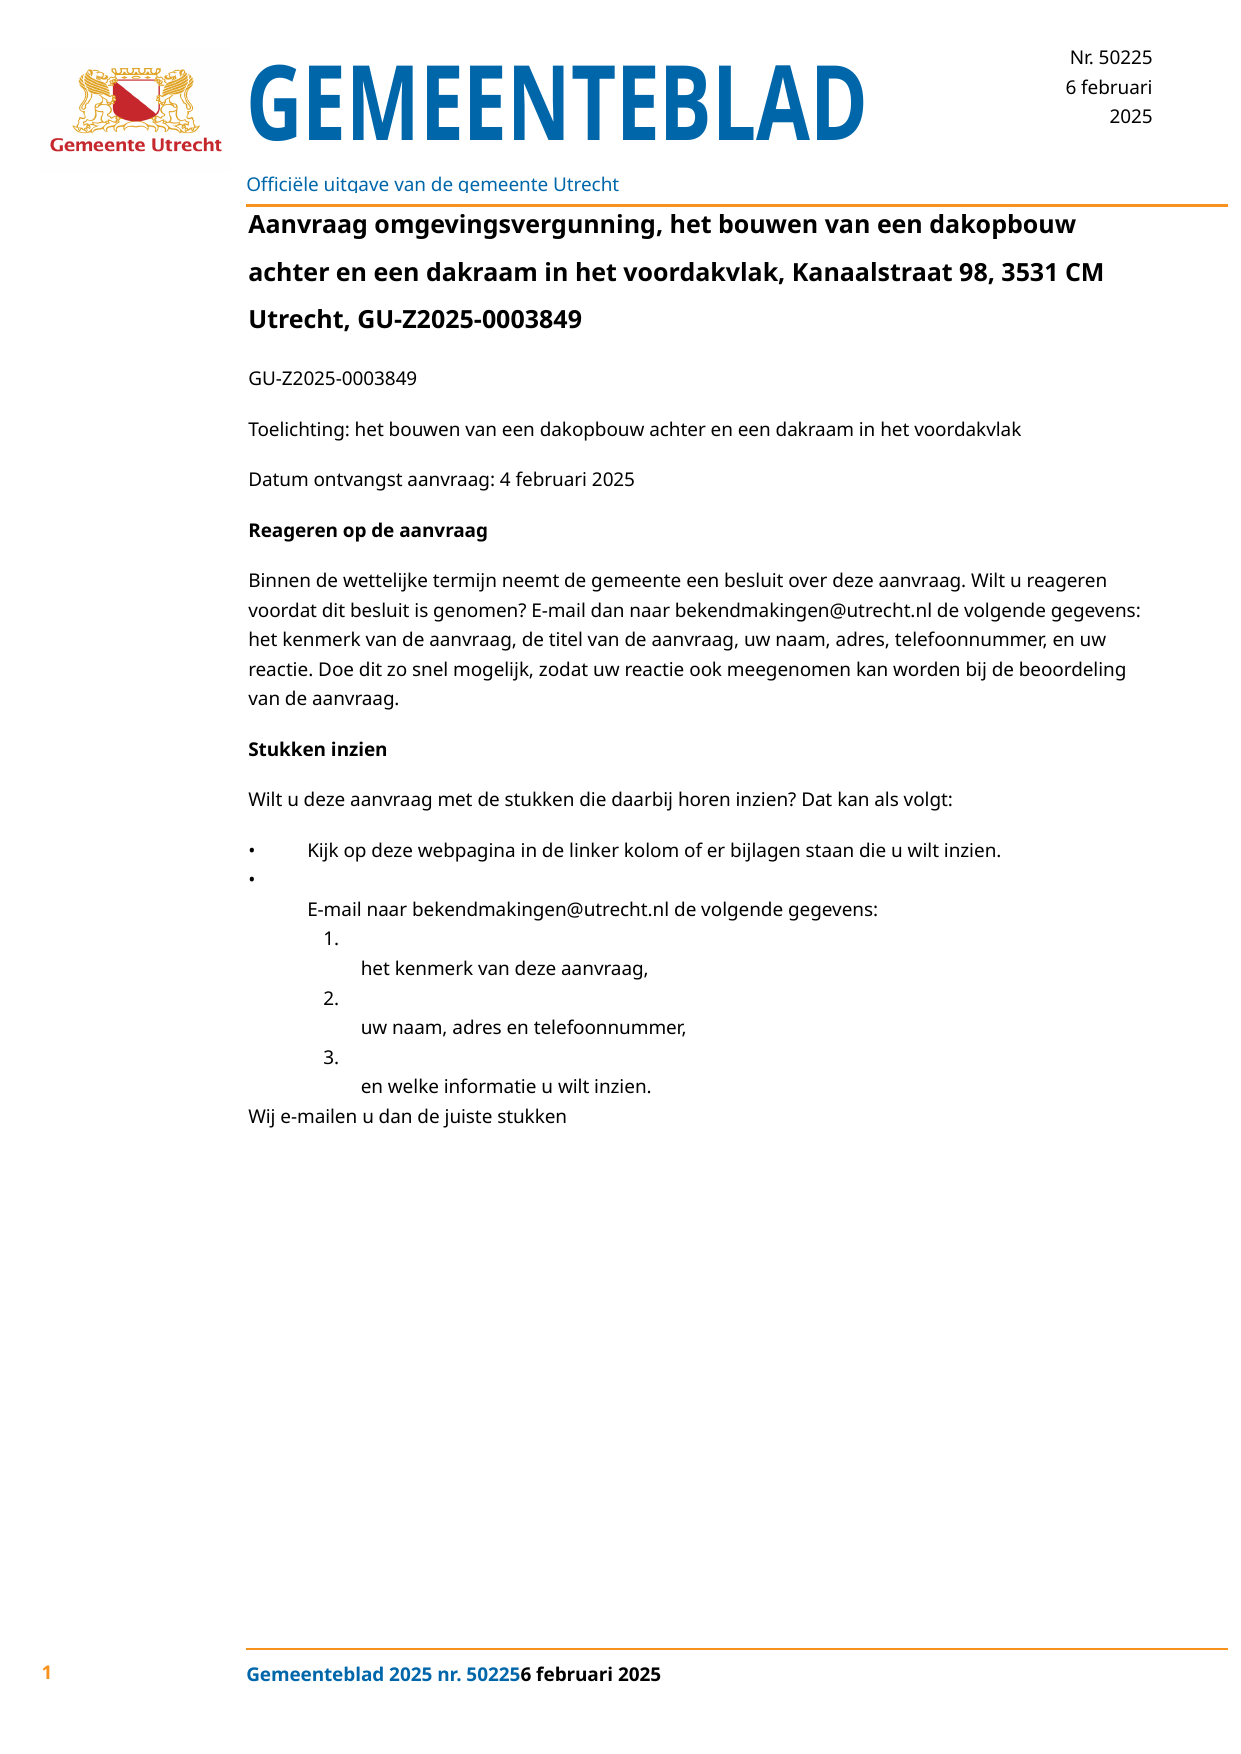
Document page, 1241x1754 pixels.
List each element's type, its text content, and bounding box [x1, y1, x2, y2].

list Kijk op deze webpagina in de linker kolom of er bijlagen staan die u wilt inzien. [248, 837, 1152, 862]
text Reageren op de aanvraag [248, 517, 1152, 542]
text Wij e-mailen u dan de juiste stukken [248, 1103, 1152, 1129]
text Stukken inzien [248, 736, 1152, 762]
text Wilt u deze aanvraag met de stukken die daarbij horen inzien? Dat kan als volgt: [248, 786, 1152, 812]
list en welke informatie u wilt inzien. [323, 1073, 1152, 1099]
text Toelichting: het bouwen van een dakopbouw achter en een dakraam in het voordakvlak [248, 416, 1152, 442]
text Aanvraag omgevingsvergunning, het bouwen van een dakopbouw achter en een dakraam in het voordakvlak, Kanaalstraat 98, 3531 CM Utrecht, GU-Z2025-0003849 [248, 207, 1152, 336]
text Binnen de wettelijke termijn neemt de gemeente een besluit over deze aanvraag. Wilt u reageren voordat dit besluit is genomen? E-mail dan naar bekendmakingen@utrecht.nl de volgende gegevens: het kenmerk van de aanvraag, de titel van de aanvraag, uw naam, adres, telefoonnummer, en uw reactie. Doe dit zo snel mogelijk, zodat uw reactie ook meegenomen kan worden bij de beoordeling van de aanvraag. [248, 567, 1152, 711]
list het kenmerk van deze aanvraag, [323, 955, 1152, 981]
text GU-Z2025-0003849 [248, 366, 1152, 391]
list uw naam, adres en telefoonnummer, [323, 1014, 1152, 1040]
text Datum ontvangst aanvraag: 4 februari 2025 [248, 466, 1152, 492]
picture [41, 47, 231, 172]
list E-mail naar bekendmakingen@utrecht.nl de volgende gegevens: [248, 896, 1152, 922]
